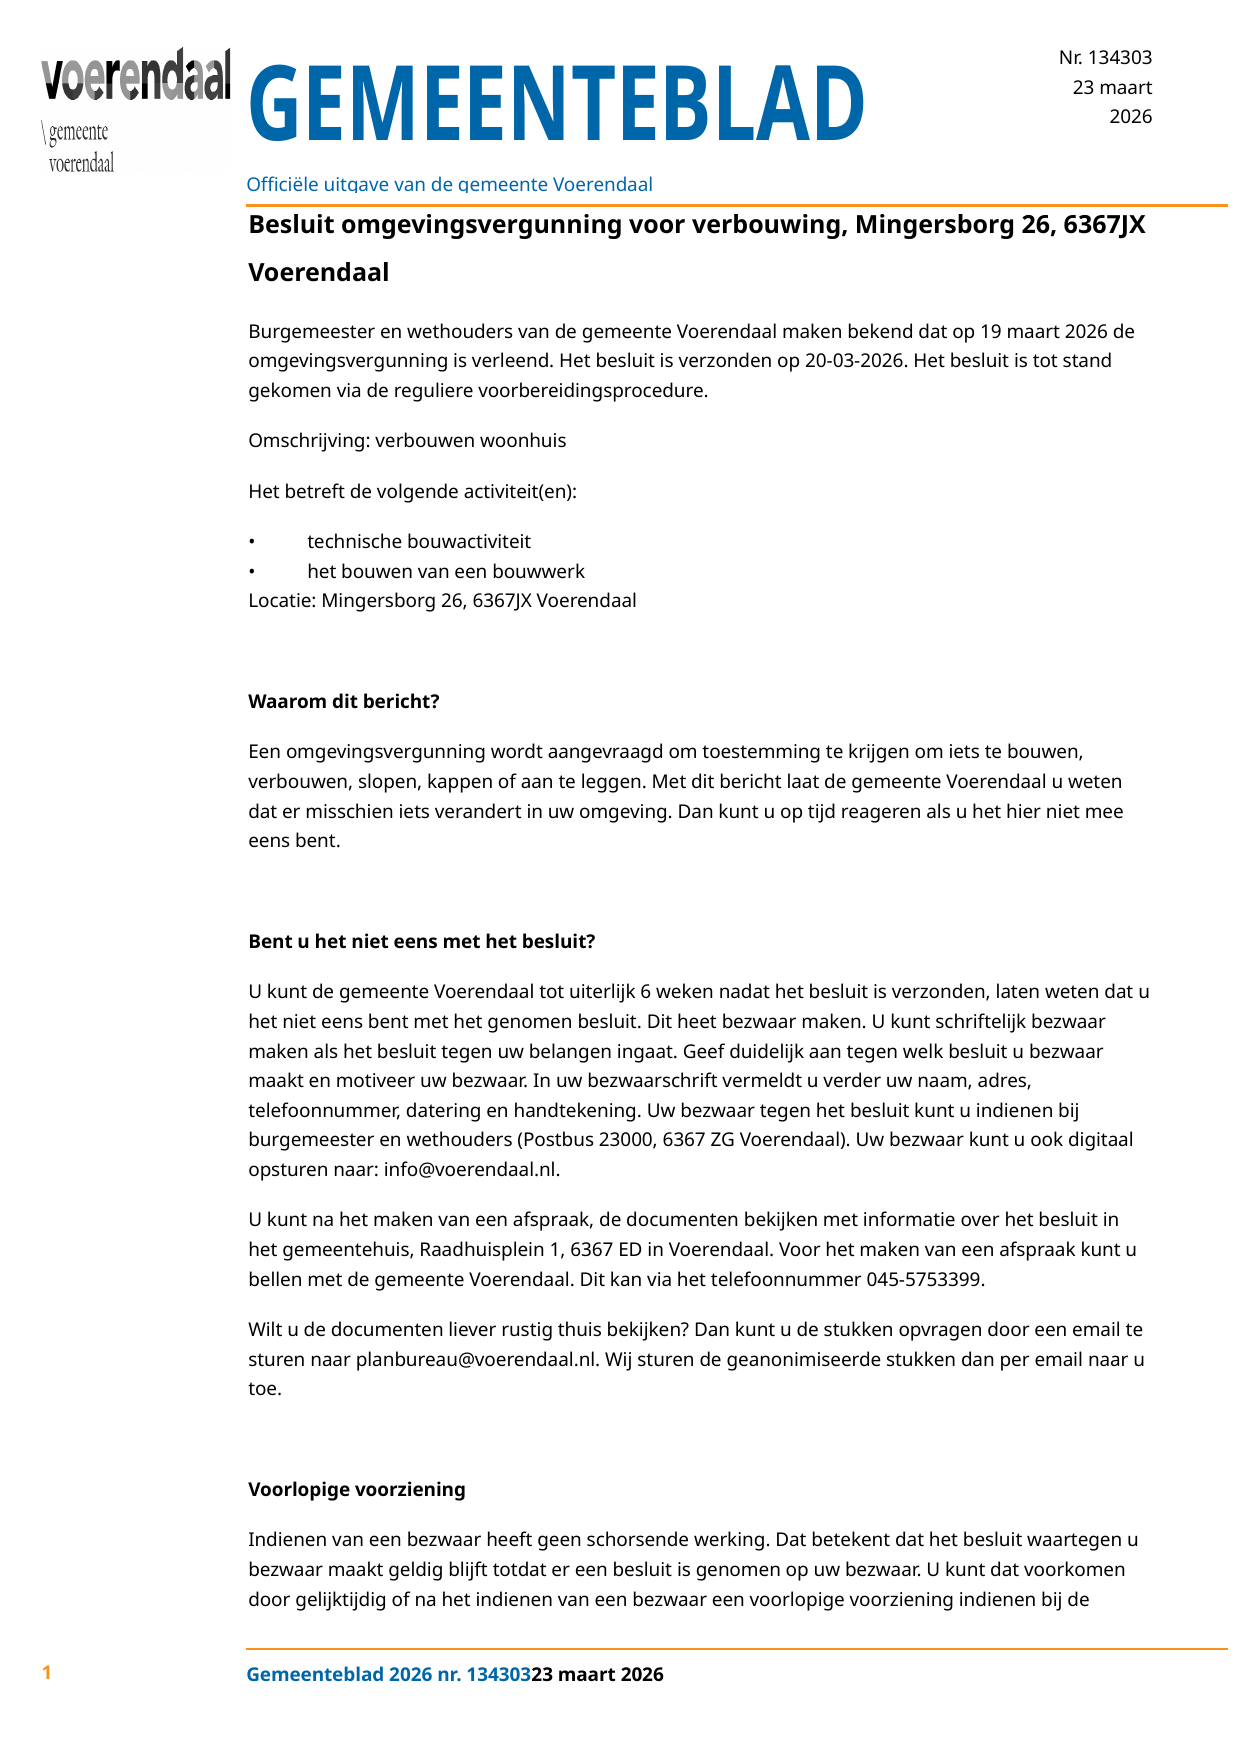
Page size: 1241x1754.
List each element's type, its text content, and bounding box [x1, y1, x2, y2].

text Een omgevingsvergunning wordt aangevraagd om toestemming te krijgen om iets te bouwen, verbouwen, slopen, kappen of aan te leggen. Met dit bericht laat de gemeente Voerendaal u weten dat er misschien iets verandert in uw omgeving. Dan kunt u op tijd reageren als u het hier niet mee eens bent. [248, 739, 1152, 853]
text Wilt u de documenten liever rustig thuis bekijken? Dan kunt u de stukken opvragen door een email te sturen naar planbureau@voerendaal.nl. Wij sturen de geanonimiseerde stukken dan per email naar u toe. [248, 1316, 1152, 1401]
text U kunt na het maken van een afspraak, de documenten bekijken met informatie over het besluit in het gemeentehuis, Raadhuisplein 1, 6367 ED in Voerendaal. Voor het maken van een afspraak kunt u bellen met de gemeente Voerendaal. Dit kan via het telefoonnummer 045-5753399. [248, 1207, 1152, 1292]
text U kunt de gemeente Voerendaal tot uiterlijk 6 weken nadat het besluit is verzonden, laten weten dat u het niet eens bent met het genomen besluit. Dit heet bezwaar maken. U kunt schriftelijk bezwaar maken als het besluit tegen uw belangen ingaat. Geef duidelijk aan tegen welk besluit u bezwaar maakt en motiveer uw bezwaar. In uw bezwaarschrift vermeldt u verder uw naam, adres, telefoonnummer, datering en handtekening. Uw bezwaar tegen het besluit kunt u indienen bij burgemeester en wethouders (Postbus 23000, 6367 ZG Voerendaal). Uw bezwaar kunt u ook digitaal opsturen naar: info@voerendaal.nl. [248, 979, 1152, 1182]
text Waarom dit bericht? [248, 688, 1152, 714]
text Bent u het niet eens met het besluit? [248, 928, 1152, 954]
text Indienen van een bezwaar heeft geen schorsende werking. Dat betekent dat het besluit waartegen u bezwaar maakt geldig blijft totdat er een besluit is genomen op uw bezwaar. U kunt dat voorkomen door gelijktijdig of na het indienen van een bezwaar een voorlopige voorziening indienen bij de [248, 1527, 1152, 1612]
text Omschrijving: verbouwen woonhuis [248, 427, 1152, 453]
text Het betreft de volgende activiteit(en): [248, 478, 1152, 504]
text Burgemeester en wethouders van de gemeente Voerendaal maken bekend dat op 19 maart 2026 de omgevingsvergunning is verleend. Het besluit is verzonden op 20-03-2026. Het besluit is tot stand gekomen via de reguliere voorbereidingsprocedure. [248, 318, 1152, 403]
text Voorlopige voorziening [248, 1476, 1152, 1502]
list technische bouwactiviteit [248, 528, 1152, 554]
text Besluit omgevingsvergunning voor verbouwing, Mingersborg 26, 6367JX Voerendaal [248, 207, 1152, 288]
text Locatie: Mingersborg 26, 6367JX Voerendaal [248, 587, 1152, 613]
picture [41, 47, 231, 172]
list het bouwen van een bouwwerk [248, 558, 1152, 584]
